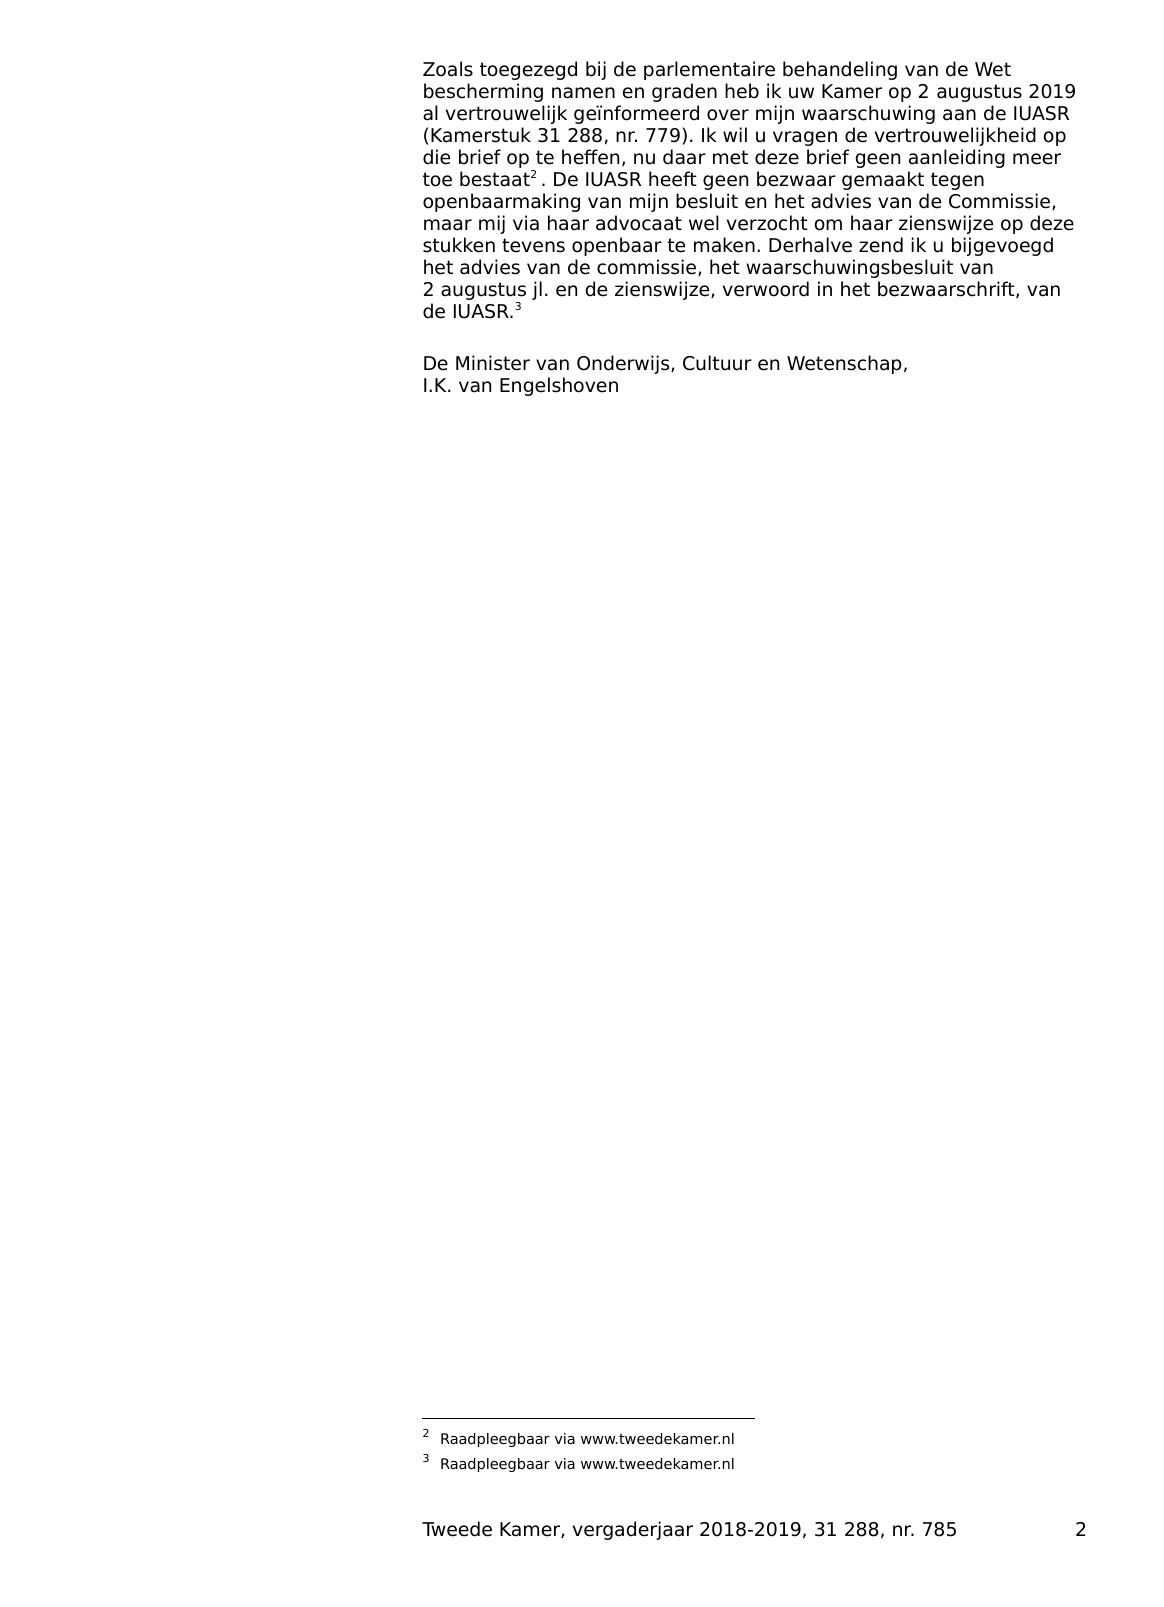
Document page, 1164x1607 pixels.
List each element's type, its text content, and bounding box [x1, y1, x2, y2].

text Zoals toegezegd bij de parlementaire behandeling van de Wet bescherming namen en graden heb ik uw Kamer op 2 augustus 2019 al vertrouwelijk geïnformeerd over mijn waarschuwing aan de IUASR (Kamerstuk 31 288, nr. 779). Ik wil u vragen de vertrouwelijkheid op die brief op te heffen, nu daar met deze brief geen aanleiding meer toe bestaat. De IUASR heeft geen bezwaar gemaakt tegen openbaarmaking van mijn besluit en het advies van de Commissie, maar mij via haar advocaat wel verzocht om haar zienswijze op deze stukken tevens openbaar te maken. Derhalve zend ik u bijgevoegd het advies van de commissie, het waarschuwingsbesluit van 2 augustus jl. en de zienswijze, verwoord in het bezwaarschrift, van de IUASR. [422, 59, 1087, 323]
text Raadpleegbaar via www.tweedekamer.nl [422, 1452, 1087, 1474]
text De Minister van Onderwijs, Cultuur en Wetenschap, I.K. van Engelshoven [422, 353, 1087, 397]
text Raadpleegbaar via www.tweedekamer.nl [422, 1427, 1087, 1449]
